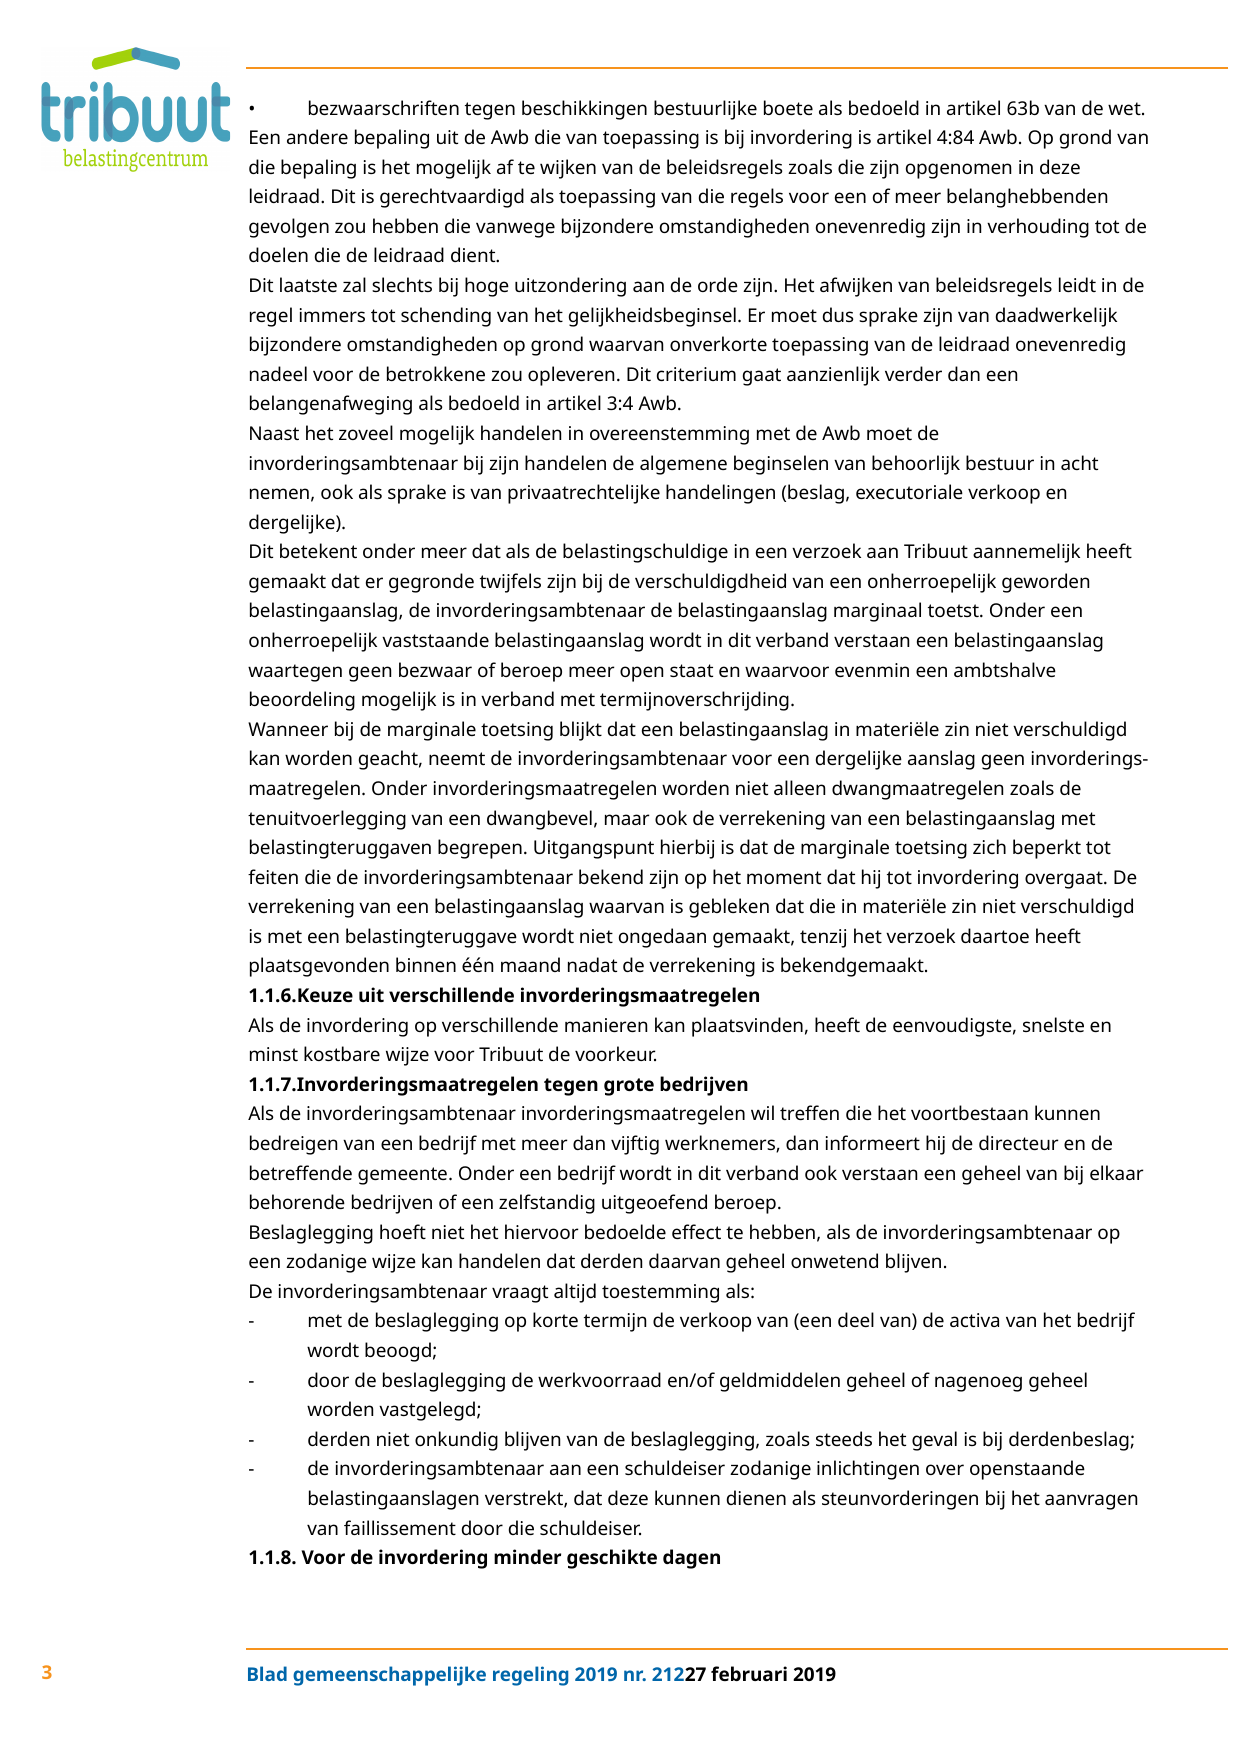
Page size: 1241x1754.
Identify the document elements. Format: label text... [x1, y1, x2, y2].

text Beslaglegging hoeft niet het hiervoor bedoelde effect te hebben, als de invorderingsambtenaar op een zodanige wijze kan handelen dat derden daarvan geheel onwetend blijven. [248, 1219, 1152, 1274]
text Dit laatste zal slechts bij hoge uitzondering aan de orde zijn. Het afwijken van beleidsregels leidt in de regel immers tot schending van het gelijkheidsbeginsel. Er moet dus sprake zijn van daadwerkelijk bijzondere omstandigheden op grond waarvan onverkorte toepassing van de leidraad onevenredig nadeel voor de betrokkene zou opleveren. Dit criterium gaat aanzienlijk verder dan een belangenafweging als bedoeld in artikel 3:4 Awb. [248, 272, 1152, 416]
text Als de invordering op verschillende manieren kan plaatsvinden, heeft de eenvoudigste, snelste en minst kostbare wijze voor Tribuut de voorkeur. [248, 1012, 1152, 1067]
text 1.1.8. Voor de invordering minder geschikte dagen [248, 1544, 1152, 1570]
text Naast het zoveel mogelijk handelen in overeenstemming met de Awb moet de invorderingsambtenaar bij zijn handelen de algemene beginselen van behoorlijk bestuur in acht nemen, ook als sprake is van privaatrechtelijke handelingen (beslag, executoriale verkoop en dergelijke). [248, 420, 1152, 535]
text 1.1.7.Invorderingsmaatregelen tegen grote bedrijven [248, 1071, 1152, 1097]
list bezwaarschriften tegen beschikkingen bestuurlijke boete als bedoeld in artikel 63b van de wet. [248, 95, 1152, 121]
text Dit betekent onder meer dat als de belastingschuldige in een verzoek aan Tribuut aannemelijk heeft gemaakt dat er gegronde twijfels zijn bij de verschuldigdheid van een onherroepelijk geworden belastingaanslag, de invorderingsambtenaar de belastingaanslag marginaal toetst. Onder een onherroepelijk vaststaande belastingaanslag wordt in dit verband verstaan een belastingaanslag waartegen geen bezwaar of beroep meer open staat en waarvoor evenmin een ambtshalve beoordeling mogelijk is in verband met termijnoverschrijding. [248, 538, 1152, 712]
list met de beslaglegging op korte termijn de verkoop van (een deel van) de activa van het bedrijf wordt beoogd; [248, 1308, 1152, 1363]
text Wanneer bij de marginale toetsing blijkt dat een belastingaanslag in materiële zin niet verschuldigd kan worden geacht, neemt de invorderingsambtenaar voor een dergelijke aanslag geen invorderings-maatregelen. Onder invorderingsmaatregelen worden niet alleen dwangmaatregelen zoals de tenuitvoerlegging van een dwangbevel, maar ook de verrekening van een belastingaanslag met belastingteruggaven begrepen. Uitgangspunt hierbij is dat de marginale toetsing zich beperkt tot feiten die de invorderingsambtenaar bekend zijn op het moment dat hij tot invordering overgaat. De verrekening van een belastingaanslag waarvan is gebleken dat die in materiële zin niet verschuldigd is met een belastingteruggave wordt niet ongedaan gemaakt, tenzij het verzoek daartoe heeft plaatsgevonden binnen één maand nadat de verrekening is bekendgemaakt. [248, 716, 1152, 978]
text Als de invorderingsambtenaar invorderingsmaatregelen wil treffen die het voortbestaan kunnen bedreigen van een bedrijf met meer dan vijftig werknemers, dan informeert hij de directeur en de betreffende gemeente. Onder een bedrijf wordt in dit verband ook verstaan een geheel van bij elkaar behorende bedrijven of een zelfstandig uitgeoefend beroep. [248, 1101, 1152, 1215]
picture [41, 47, 231, 172]
list derden niet onkundig blijven van de beslaglegging, zoals steeds het geval is bij derdenbeslag; [248, 1426, 1152, 1452]
text Een andere bepaling uit de Awb die van toepassing is bij invordering is artikel 4:84 Awb. Op grond van die bepaling is het mogelijk af te wijken van de beleidsregels zoals die zijn opgenomen in deze leidraad. Dit is gerechtvaardigd als toepassing van die regels voor een of meer belanghebbenden gevolgen zou hebben die vanwege bijzondere omstandigheden onevenredig zijn in verhouding tot de doelen die de leidraad dient. [248, 124, 1152, 268]
list door de beslaglegging de werkvoorraad en/of geldmiddelen geheel of nagenoeg geheel worden vastgelegd; [248, 1367, 1152, 1422]
list de invorderingsambtenaar aan een schuldeiser zodanige inlichtingen over openstaande belastingaanslagen verstrekt, dat deze kunnen dienen als steunvorderingen bij het aanvragen van faillissement door die schuldeiser. [248, 1456, 1152, 1541]
text 1.1.6.Keuze uit verschillende invorderingsmaatregelen [248, 982, 1152, 1008]
text De invorderingsambtenaar vraagt altijd toestemming als: [248, 1278, 1152, 1304]
